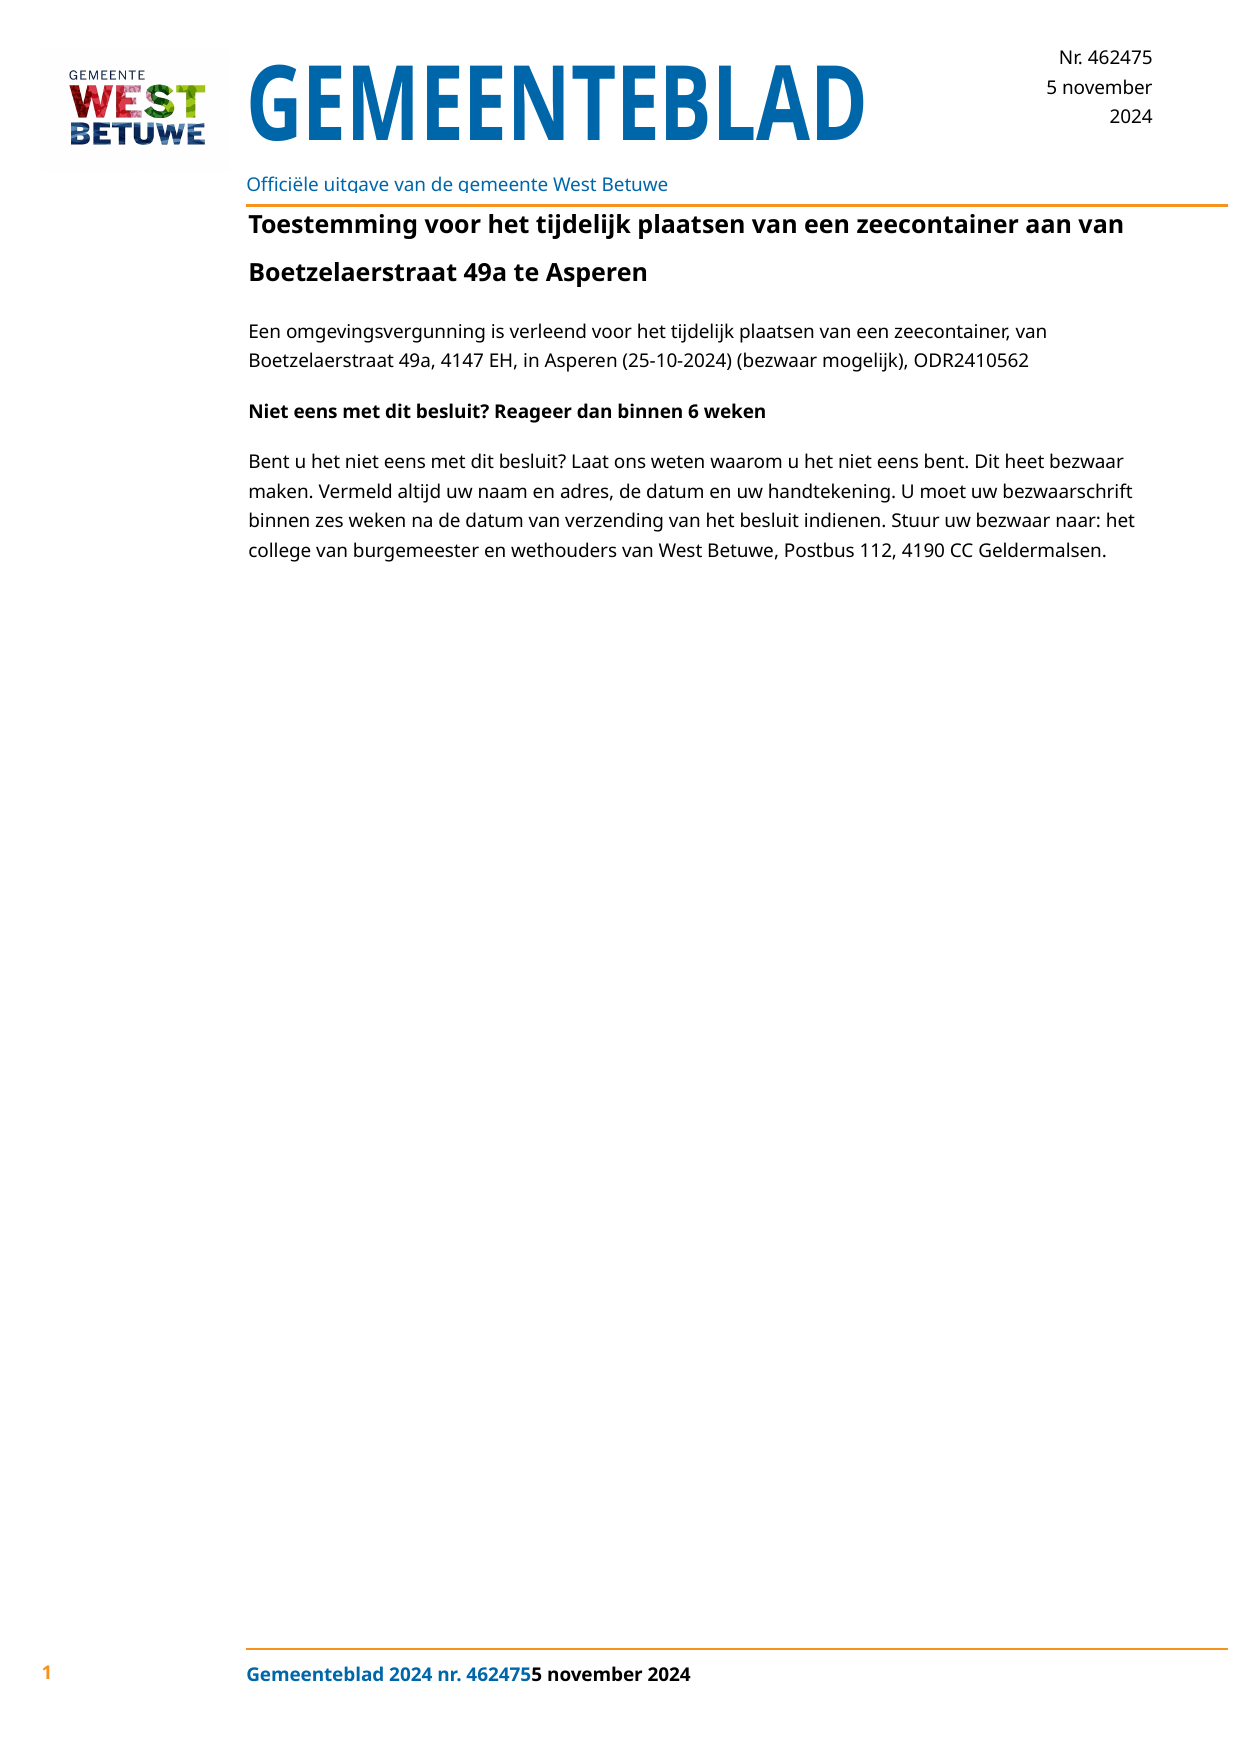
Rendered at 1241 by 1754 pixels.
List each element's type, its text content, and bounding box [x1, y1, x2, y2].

text Toestemming voor het tijdelijk plaatsen van een zeecontainer aan van Boetzelaerstraat 49a te Asperen [248, 207, 1152, 288]
text Niet eens met dit besluit? Reageer dan binnen 6 weken [248, 398, 1152, 424]
text Een omgevingsvergunning is verleend voor het tijdelijk plaatsen van een zeecontainer, van Boetzelaerstraat 49a, 4147 EH, in Asperen (25-10-2024) (bezwaar mogelijk), ODR2410562 [248, 318, 1152, 373]
picture [41, 47, 231, 172]
text Bent u het niet eens met dit besluit? Laat ons weten waarom u het niet eens bent. Dit heet bezwaar maken. Vermeld altijd uw naam en adres, de datum en uw handtekening. U moet uw bezwaarschrift binnen zes weken na de datum van verzending van het besluit indienen. Stuur uw bezwaar naar: het college van burgemeester en wethouders van West Betuwe, Postbus 112, 4190 CC Geldermalsen. [248, 448, 1152, 563]
